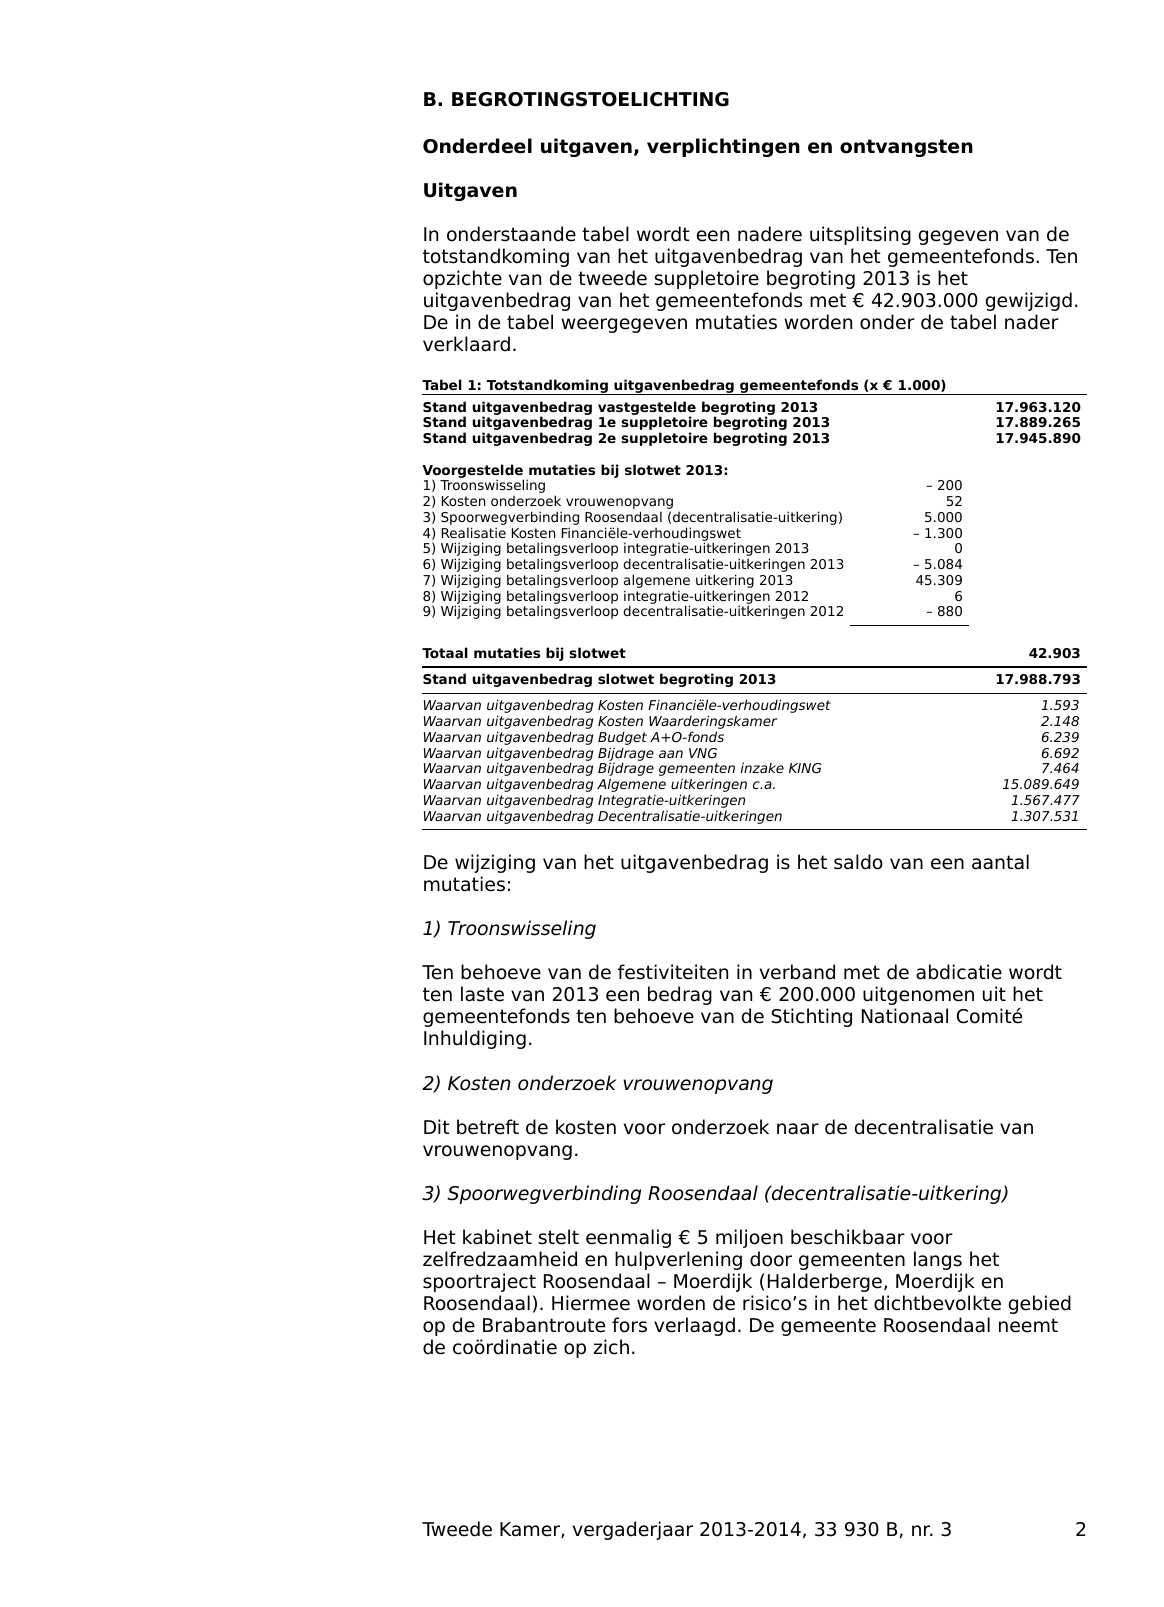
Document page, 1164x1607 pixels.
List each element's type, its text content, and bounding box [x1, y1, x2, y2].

table_cell [850, 793, 968, 808]
table_cell 6 [850, 588, 968, 604]
table_cell Totaal mutaties bij slotwet [422, 646, 850, 666]
table_cell [850, 447, 968, 462]
table_cell 6.692 [969, 745, 1087, 761]
table_cell 42.903 [969, 646, 1087, 666]
subtitle B. BEGROTINGSTOELICHTING [422, 89, 1087, 111]
table_cell Waarvan uitgavenbedrag Algemene uitkeringen c.a. [422, 777, 850, 793]
table_cell 52 [850, 494, 968, 510]
table_cell – 1.300 [850, 525, 968, 541]
table_cell Stand uitgavenbedrag slotwet begroting 2013 [422, 668, 850, 692]
table_cell [969, 573, 1087, 588]
table_cell [850, 730, 968, 745]
table_cell 1.593 [969, 694, 1087, 714]
table_cell Waarvan uitgavenbedrag Integratie-uitkeringen [422, 793, 850, 808]
table_cell [969, 541, 1087, 557]
table_cell [969, 625, 1087, 646]
text De wijziging van het uitgavenbedrag is het saldo van een aantal mutaties: [422, 852, 1087, 896]
table_cell [850, 626, 968, 646]
table_cell [969, 447, 1087, 462]
table_cell 2) Kosten onderzoek vrouwenopvang [422, 494, 850, 510]
text Ten behoeve van de festiviteiten in verband met de abdicatie wordt ten laste van 2013 een bedrag van € 200.000 uitgenomen uit het gemeentefonds ten behoeve van de Stichting Nationaal Comité Inhuldiging. [422, 962, 1087, 1050]
table_cell Waarvan uitgavenbedrag Kosten Waarderingskamer [422, 714, 850, 730]
table_cell 17.889.265 [969, 415, 1087, 431]
table_cell [850, 668, 968, 692]
table_cell Stand uitgavenbedrag 2e suppletoire begroting 2013 [422, 431, 850, 447]
table_cell [969, 604, 1087, 624]
table_cell [969, 588, 1087, 604]
text Het kabinet stelt eenmalig € 5 miljoen beschikbaar voor zelfredzaamheid en hulpverlening door gemeenten langs het spoortraject Roosendaal – Moerdijk (Halderberge, Moerdijk en Roosendaal). Hiermee worden de risico’s in het dichtbevolkte gebied op de Brabantroute fors verlaagd. De gemeente Roosendaal neemt de coördinatie op zich. [422, 1227, 1087, 1359]
table_cell [850, 395, 968, 415]
table_cell 7.464 [969, 761, 1087, 777]
table_cell Stand uitgavenbedrag vastgestelde begroting 2013 [422, 395, 850, 415]
table_cell [969, 510, 1087, 525]
table_cell 8) Wijziging betalingsverloop integratie-uitkeringen 2012 [422, 588, 850, 604]
table_cell [850, 714, 968, 730]
table_cell – 200 [850, 478, 968, 494]
table_cell [850, 646, 968, 666]
table_cell 1.307.531 [969, 808, 1087, 829]
table_cell [850, 463, 968, 478]
table_cell 17.988.793 [969, 668, 1087, 692]
subtitle Onderdeel uitgaven, verplichtingen en ontvangsten [422, 136, 1087, 158]
table_cell 17.945.890 [969, 431, 1087, 447]
table_cell 4) Realisatie Kosten Financiële-verhoudingswet [422, 525, 850, 541]
table_cell 17.963.120 [969, 395, 1087, 415]
table_cell Waarvan uitgavenbedrag Bijdrage gemeenten inzake KING [422, 761, 850, 777]
table_header Tabel 1: Totstandkoming uitgavenbedrag gemeentefonds (x € 1.000) [422, 378, 1087, 394]
table_cell [850, 415, 968, 431]
table_cell 5) Wijziging betalingsverloop integratie-uitkeringen 2013 [422, 541, 850, 557]
table_cell – 5.084 [850, 557, 968, 573]
table_cell 9) Wijziging betalingsverloop decentralisatie-uitkeringen 2012 [422, 604, 850, 624]
subtitle Uitgaven [422, 180, 1087, 202]
subtitle 1) Troonswisseling [422, 918, 1087, 940]
table_cell [969, 463, 1087, 478]
table_cell 1.567.477 [969, 793, 1087, 808]
table_cell 0 [850, 541, 968, 557]
table_cell 45.309 [850, 573, 968, 588]
table_cell Waarvan uitgavenbedrag Bijdrage aan VNG [422, 745, 850, 761]
text Dit betreft de kosten voor onderzoek naar de decentralisatie van vrouwenopvang. [422, 1117, 1087, 1161]
table_cell [850, 808, 968, 829]
subtitle 3) Spoorwegverbinding Roosendaal (decentralisatie-uitkering) [422, 1183, 1087, 1205]
table_cell 6) Wijziging betalingsverloop decentralisatie-uitkeringen 2013 [422, 557, 850, 573]
text In onderstaande tabel wordt een nadere uitsplitsing gegeven van de totstandkoming van het uitgavenbedrag van het gemeentefonds. Ten opzichte van de tweede suppletoire begroting 2013 is het uitgavenbedrag van het gemeentefonds met € 42.903.000 gewijzigd. De in de tabel weergegeven mutaties worden onder de tabel nader verklaard. [422, 224, 1087, 356]
table_cell [969, 478, 1087, 494]
table_cell [969, 557, 1087, 573]
table_cell [422, 625, 850, 646]
table_cell Waarvan uitgavenbedrag Budget A+O-fonds [422, 730, 850, 745]
subtitle 2) Kosten onderzoek vrouwenopvang [422, 1072, 1087, 1094]
table_cell [969, 494, 1087, 510]
table_cell 6.239 [969, 730, 1087, 745]
table_cell – 880 [850, 604, 968, 624]
table_cell [850, 761, 968, 777]
table_cell [850, 431, 968, 447]
table_cell [850, 777, 968, 793]
table_cell [422, 447, 850, 462]
table_cell 3) Spoorwegverbinding Roosendaal (decentralisatie-uitkering) [422, 510, 850, 525]
table_cell Stand uitgavenbedrag 1e suppletoire begroting 2013 [422, 415, 850, 431]
table_cell 5.000 [850, 510, 968, 525]
table_cell Waarvan uitgavenbedrag Decentralisatie-uitkeringen [422, 808, 850, 829]
table_cell Waarvan uitgavenbedrag Kosten Financiële-verhoudingswet [422, 694, 850, 714]
table_cell [850, 694, 968, 714]
table_cell 2.148 [969, 714, 1087, 730]
table_cell 15.089.649 [969, 777, 1087, 793]
table_cell [969, 525, 1087, 541]
table_cell 7) Wijziging betalingsverloop algemene uitkering 2013 [422, 573, 850, 588]
table_cell Voorgestelde mutaties bij slotwet 2013: [422, 463, 850, 478]
table_cell [850, 745, 968, 761]
table_cell 1) Troonswisseling [422, 478, 850, 494]
